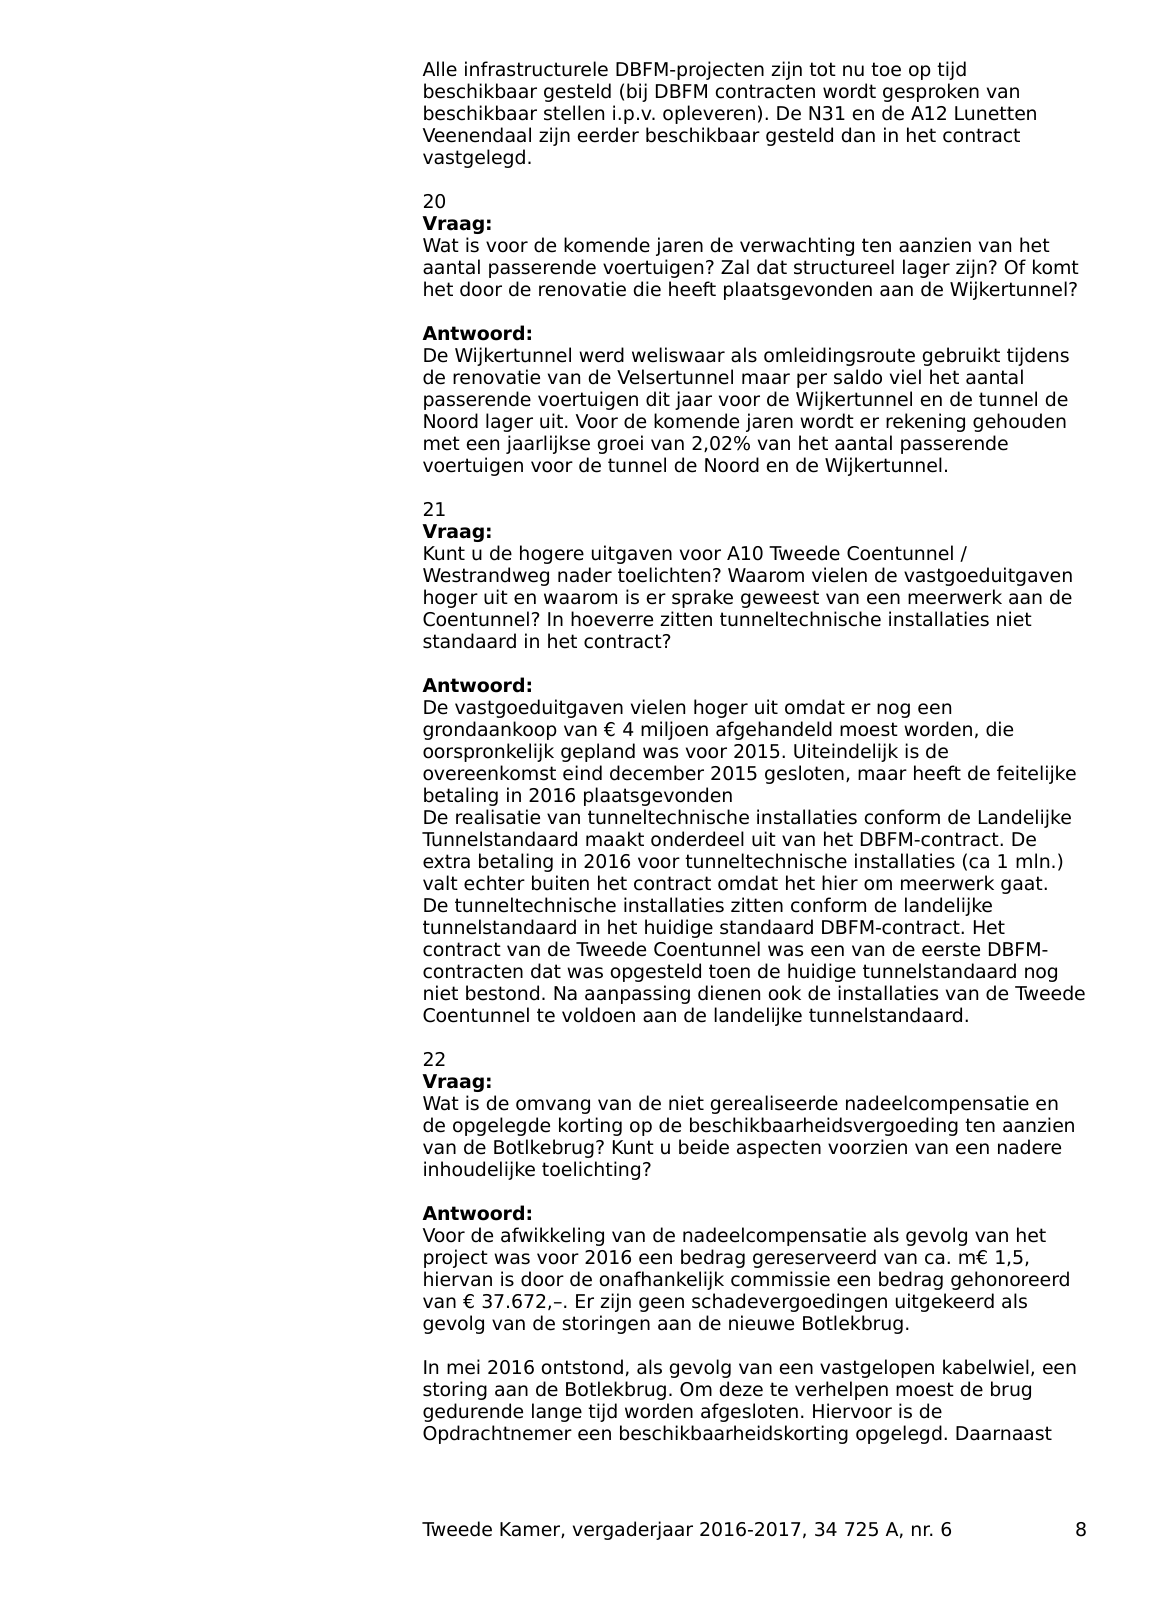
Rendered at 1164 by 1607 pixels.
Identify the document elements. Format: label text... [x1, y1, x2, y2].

text Kunt u de hogere uitgaven voor A10 Tweede Coentunnel / Westrandweg nader toelichten? Waarom vielen de vastgoeduitgaven hoger uit en waarom is er sprake geweest van een meerwerk aan de Coentunnel? In hoeverre zitten tunneltechnische installaties niet standaard in het contract? [422, 543, 1087, 653]
text Vraag: [422, 213, 1087, 235]
text De tunneltechnische installaties zitten conform de landelijke tunnelstandaard in het huidige standaard DBFM-contract. Het contract van de Tweede Coentunnel was een van de eerste DBFM-contracten dat was opgesteld toen de huidige tunnelstandaard nog niet bestond. Na aanpassing dienen ook de installaties van de Tweede Coentunnel te voldoen aan de landelijke tunnelstandaard. [422, 895, 1087, 1027]
text Alle infrastructurele DBFM-projecten zijn tot nu toe op tijd beschikbaar gesteld (bij DBFM contracten wordt gesproken van beschikbaar stellen i.p.v. opleveren). De N31 en de A12 Lunetten Veenendaal zijn eerder beschikbaar gesteld dan in het contract vastgelegd. [422, 59, 1087, 169]
text De vastgoeduitgaven vielen hoger uit omdat er nog een grondaankoop van € 4 miljoen afgehandeld moest worden, die oorspronkelijk gepland was voor 2015. Uiteindelijk is de overeenkomst eind december 2015 gesloten, maar heeft de feitelijke betaling in 2016 plaatsgevonden [422, 697, 1087, 807]
text Vraag: [422, 521, 1087, 543]
text De Wijkertunnel werd weliswaar als omleidingsroute gebruikt tijdens de renovatie van de Velsertunnel maar per saldo viel het aantal passerende voertuigen dit jaar voor de Wijkertunnel en de tunnel de Noord lager uit. Voor de komende jaren wordt er rekening gehouden met een jaarlijkse groei van 2,02% van het aantal passerende voertuigen voor de tunnel de Noord en de Wijkertunnel. [422, 345, 1087, 477]
text Vraag: [422, 1071, 1087, 1093]
text 22 [422, 1049, 1087, 1071]
text Wat is de omvang van de niet gerealiseerde nadeelcompensatie en de opgelegde korting op de beschikbaarheidsvergoeding ten aanzien van de Botlkebrug? Kunt u beide aspecten voorzien van een nadere inhoudelijke toelichting? [422, 1093, 1087, 1181]
text Antwoord: [422, 323, 1087, 345]
text Antwoord: [422, 1203, 1087, 1225]
text 21 [422, 499, 1087, 521]
text Wat is voor de komende jaren de verwachting ten aanzien van het aantal passerende voertuigen? Zal dat structureel lager zijn? Of komt het door de renovatie die heeft plaatsgevonden aan de Wijkertunnel? [422, 235, 1087, 301]
text 20 [422, 191, 1087, 213]
text In mei 2016 ontstond, als gevolg van een vastgelopen kabelwiel, een storing aan de Botlekbrug. Om deze te verhelpen moest de brug gedurende lange tijd worden afgesloten. Hiervoor is de Opdrachtnemer een beschikbaarheidskorting opgelegd. Daarnaast [422, 1357, 1087, 1445]
text Voor de afwikkeling van de nadeelcompensatie als gevolg van het project was voor 2016 een bedrag gereserveerd van ca. m€ 1,5, hiervan is door de onafhankelijk commissie een bedrag gehonoreerd van € 37.672,–. Er zijn geen schadevergoedingen uitgekeerd als gevolg van de storingen aan de nieuwe Botlekbrug. [422, 1225, 1087, 1335]
text Antwoord: [422, 675, 1087, 697]
text De realisatie van tunneltechnische installaties conform de Landelijke Tunnelstandaard maakt onderdeel uit van het DBFM-contract. De extra betaling in 2016 voor tunneltechnische installaties (ca 1 mln.) valt echter buiten het contract omdat het hier om meerwerk gaat. [422, 807, 1087, 895]
